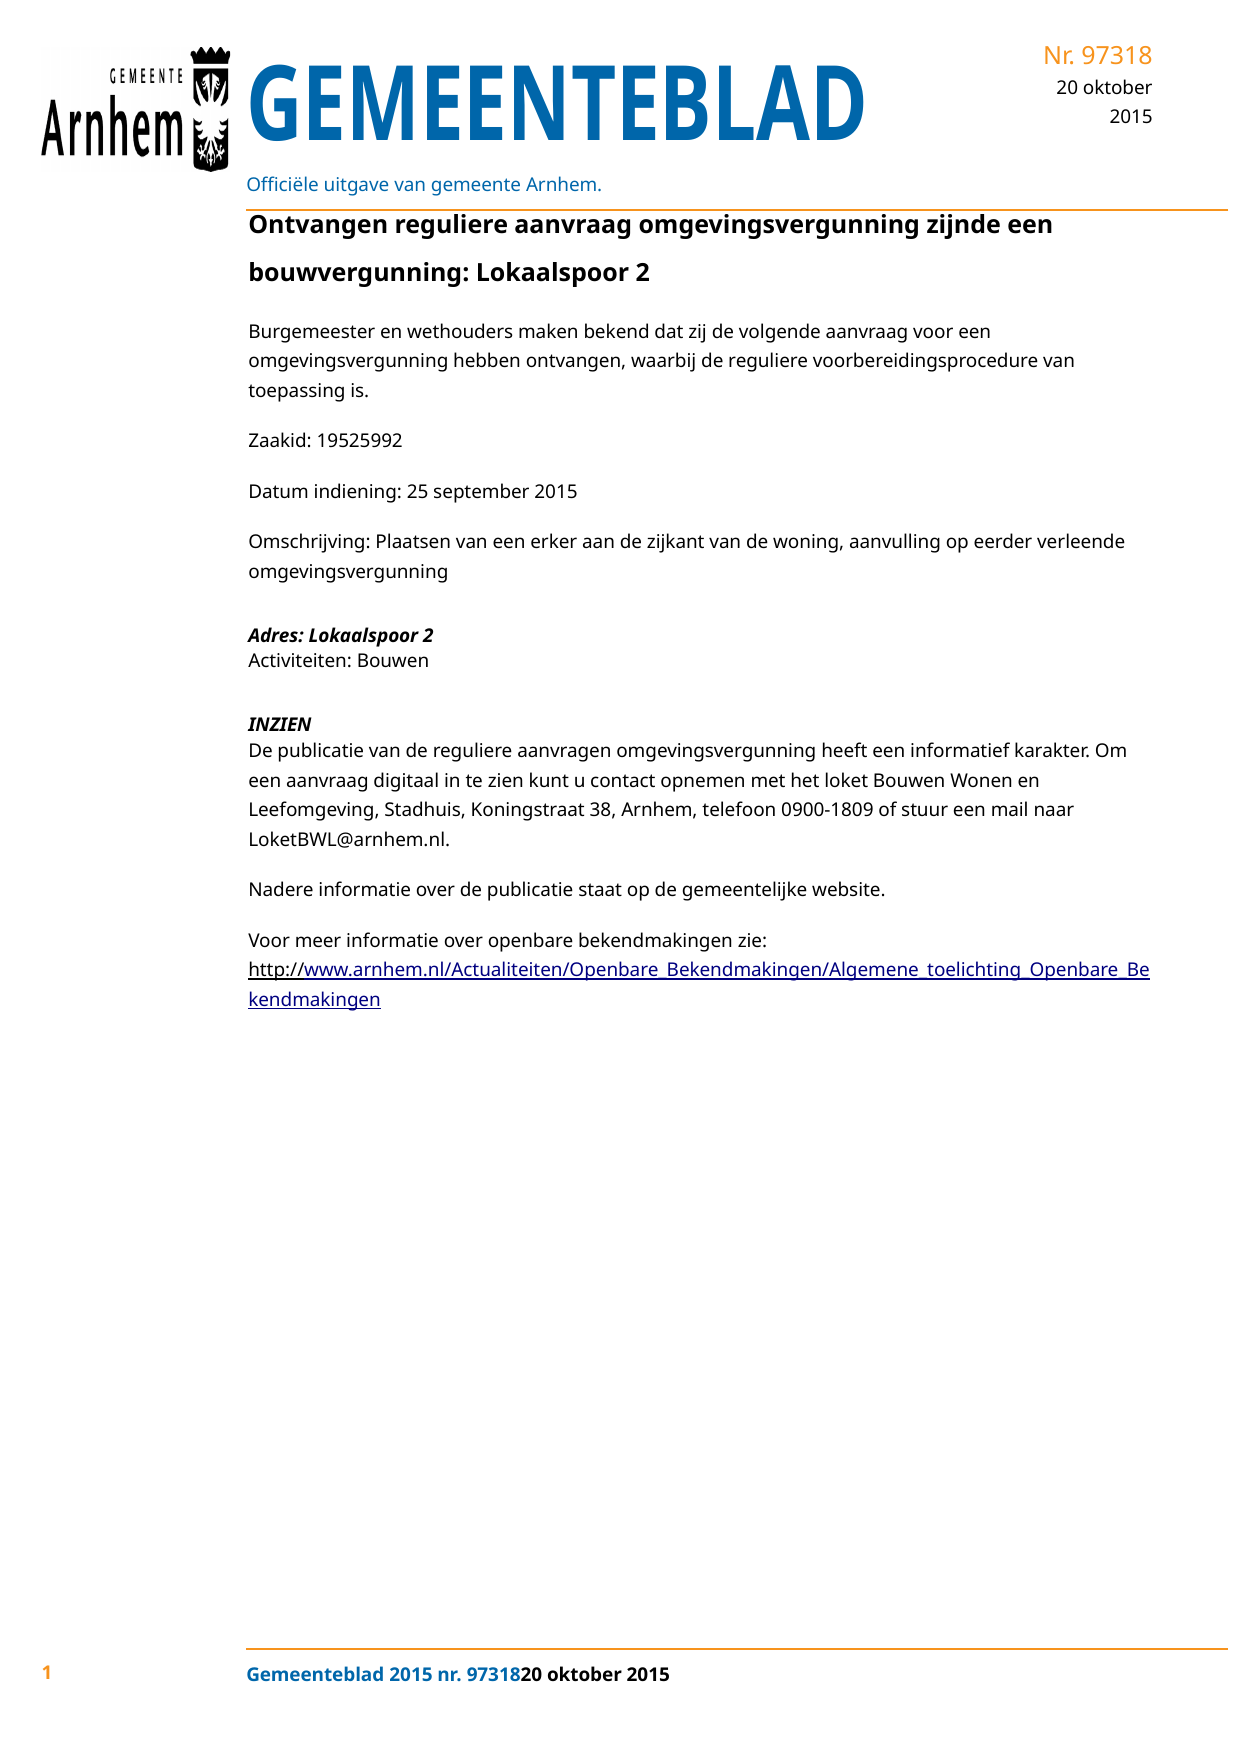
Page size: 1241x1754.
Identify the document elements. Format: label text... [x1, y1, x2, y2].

text Omschrijving: Plaatsen van een erker aan de zijkant van de woning, aanvulling op eerder verleende omgevingsvergunning [248, 528, 1152, 584]
text Voor meer informatie over openbare bekendmakingen zie: http://www.arnhem.nl/Actualiteiten/Openbare_Bekendmakingen/Algemene_toelichting_Openbare_Bekendmakingen [248, 927, 1152, 1012]
text Zaakid: 19525992 [248, 427, 1152, 453]
picture [41, 47, 231, 172]
text Nadere informatie over de publicatie staat op de gemeentelijke website. [248, 876, 1152, 902]
text Datum indiening: 25 september 2015 [248, 478, 1152, 504]
text Burgemeester en wethouders maken bekend dat zij de volgende aanvraag voor een omgevingsvergunning hebben ontvangen, waarbij de reguliere voorbereidingsprocedure van toepassing is. [248, 318, 1152, 403]
text INZIEN [248, 712, 1152, 737]
text Activiteiten: Bouwen [248, 648, 1152, 673]
text De publicatie van de reguliere aanvragen omgevingsvergunning heeft een informatief karakter. Om een aanvraag digitaal in te zien kunt u contact opnemen met het loket Bouwen Wonen en Leefomgeving, Stadhuis, Koningstraat 38, Arnhem, telefoon 0900-1809 of stuur een mail naar LoketBWL@arnhem.nl. [248, 737, 1152, 852]
text Ontvangen reguliere aanvraag omgevingsvergunning zijnde een bouwvergunning: Lokaalspoor 2 [248, 211, 1152, 288]
text Adres: Lokaalspoor 2 [248, 622, 1152, 648]
